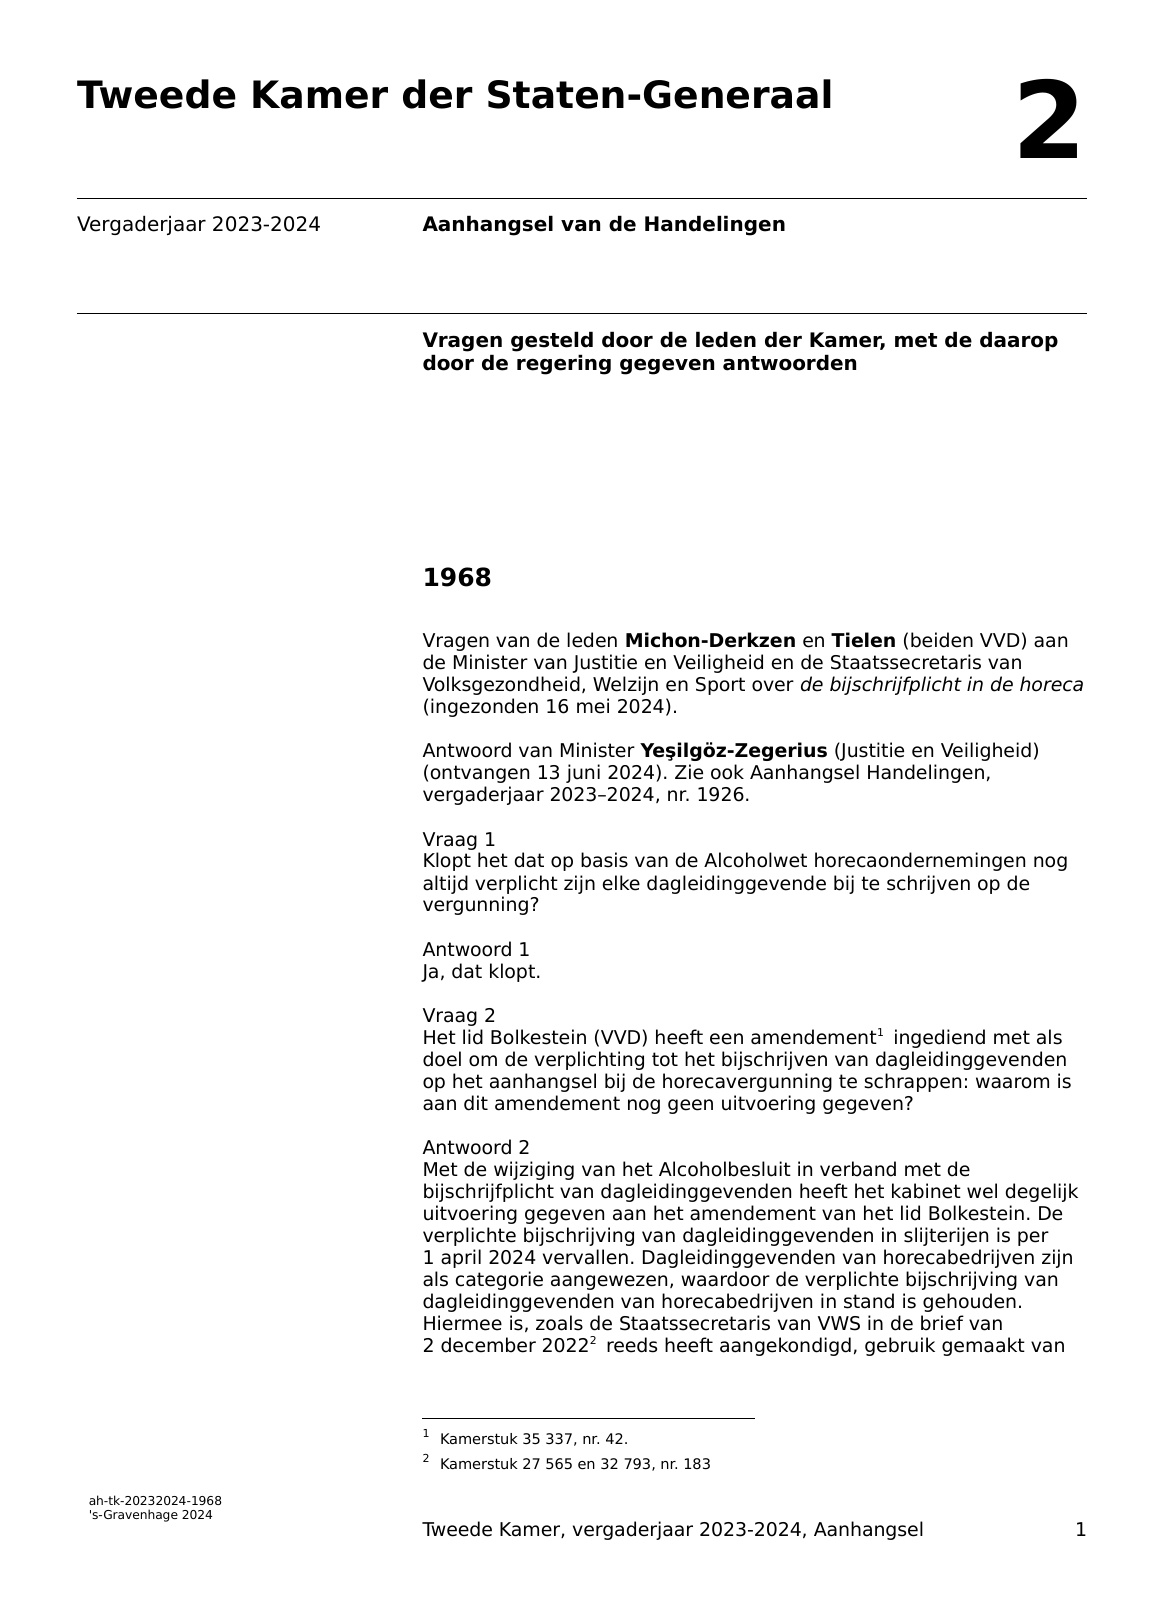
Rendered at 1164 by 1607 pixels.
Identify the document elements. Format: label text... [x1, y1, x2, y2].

text Klopt het dat op basis van de Alcoholwet horecaondernemingen nog altijd verplicht zijn elke dagleidinggevende bij te schrijven op de vergunning? [422, 850, 1087, 916]
text Antwoord 2 [422, 1137, 1087, 1159]
text Met de wijziging van het Alcoholbesluit in verband met de bijschrijfplicht van dagleidinggevenden heeft het kabinet wel degelijk uitvoering gegeven aan het amendement van het lid Bolkestein. De verplichte bijschrijving van dagleidinggevenden in slijterijen is per 1 april 2024 vervallen. Dagleidinggevenden van horecabedrijven zijn als categorie aangewezen, waardoor de verplichte bijschrijving van dagleidinggevenden van horecabedrijven in stand is gehouden. Hiermee is, zoals de Staatssecretaris van VWS in de brief van 2 december 2022 reeds heeft aangekondigd, gebruik gemaakt van [422, 1159, 1087, 1357]
text 1968 [422, 563, 1087, 592]
text Antwoord van Minister Yeşilgöz-Zegerius (Justitie en Veiligheid) (ontvangen 13 juni 2024). Zie ook Aanhangsel Handelingen, vergaderjaar 2023–2024, nr. 1926. [422, 740, 1087, 806]
text Antwoord 1 [422, 938, 1087, 961]
text Vraag 2 [422, 1005, 1087, 1027]
table_cell [77, 314, 422, 375]
text Kamerstuk 27 565 en 32 793, nr. 183 [422, 1452, 1087, 1474]
text Vraag 1 [422, 828, 1087, 850]
text Het lid Bolkestein (VVD) heeft een amendement ingediend met als doel om de verplichting tot het bijschrijven van dagleidinggevenden op het aanhangsel bij de horecavergunning te schrappen: waarom is aan dit amendement nog geen uitvoering gegeven? [422, 1027, 1087, 1114]
table_header 2 [886, 59, 1087, 198]
text 's-Gravenhage 2024 [88, 1508, 323, 1522]
text Ja, dat klopt. [422, 961, 1087, 982]
table_cell Vergaderjaar 2023-2024 [77, 199, 422, 313]
table_header Tweede Kamer der Staten-Generaal [77, 59, 886, 198]
table_cell Aanhangsel van de Handelingen [422, 199, 1087, 313]
text Kamerstuk 35 337, nr. 42. [422, 1427, 1087, 1449]
text Vragen van de leden Michon-Derkzen en Tielen (beiden VVD) aan de Minister van Justitie en Veiligheid en de Staatssecretaris van Volksgezondheid, Welzijn en Sport over de bijschrijfplicht in de horeca (ingezonden 16 mei 2024). [422, 630, 1087, 718]
text ah-tk-20232024-1968 [88, 1494, 323, 1508]
table_cell Vragen gesteld door de leden der Kamer, met de daarop door de regering gegeven antwoorden [422, 314, 1087, 375]
